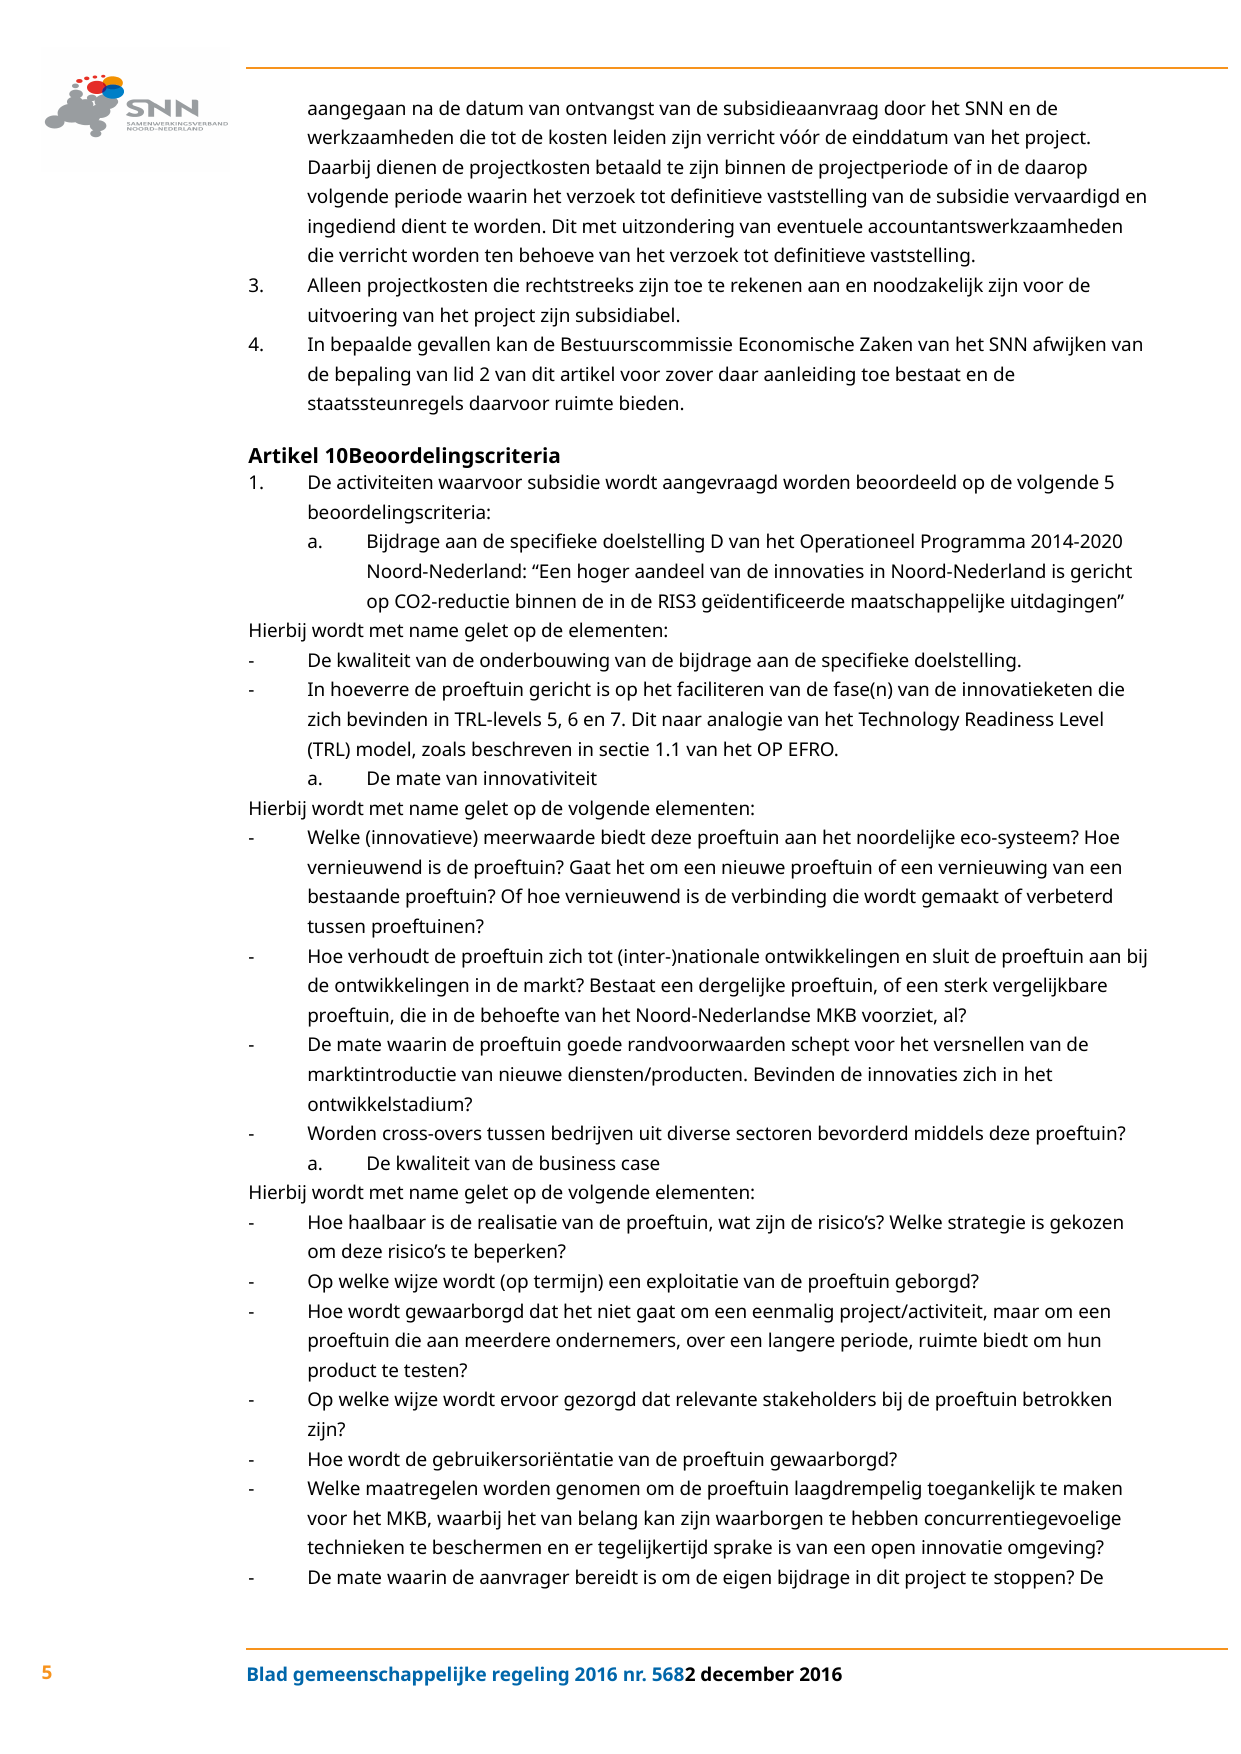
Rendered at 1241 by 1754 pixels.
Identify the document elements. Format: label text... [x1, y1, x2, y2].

list Hoe wordt gewaarborgd dat het niet gaat om een eenmalig project/activiteit, maar om een proeftuin die aan meerdere ondernemers, over een langere periode, ruimte biedt om hun product te testen? [248, 1298, 1152, 1383]
list De mate van innovativiteit [307, 765, 1152, 791]
list De mate waarin de aanvrager bereidt is om de eigen bijdrage in dit project te stoppen? De [248, 1564, 1152, 1590]
list Alleen projectkosten die rechtstreeks zijn toe te rekenen aan en noodzakelijk zijn voor de uitvoering van het project zijn subsidiabel. [248, 272, 1152, 328]
list aangegaan na de datum van ontvangst van de subsidieaanvraag door het SNN en de werkzaamheden die tot de kosten leiden zijn verricht vóór de einddatum van het project. Daarbij dienen de projectkosten betaald te zijn binnen de projectperiode of in de daarop volgende periode waarin het verzoek tot definitieve vaststelling van de subsidie vervaardigd en ingediend dient te worden. Dit met uitzondering van eventuele accountantswerkzaamheden die verricht worden ten behoeve van het verzoek tot definitieve vaststelling. [248, 95, 1152, 268]
list Welke (innovatieve) meerwaarde biedt deze proeftuin aan het noordelijke eco-systeem? Hoe vernieuwend is de proeftuin? Gaat het om een nieuwe proeftuin of een vernieuwing van een bestaande proeftuin? Of hoe vernieuwend is de verbinding die wordt gemaakt of verbeterd tussen proeftuinen? [248, 824, 1152, 939]
list In bepaalde gevallen kan de Bestuurscommissie Economische Zaken van het SNN afwijken van de bepaling van lid 2 van dit artikel voor zover daar aanleiding toe bestaat en de staatssteunregels daarvoor ruimte bieden. [248, 331, 1152, 416]
list Bijdrage aan de specifieke doelstelling D van het Operationeel Programma 2014-2020 Noord-Nederland: “Een hoger aandeel van de innovaties in Noord-Nederland is gericht op CO2-reductie binnen de in de RIS3 geïdentificeerde maatschappelijke uitdagingen” [307, 529, 1152, 613]
list Op welke wijze wordt (op termijn) een exploitatie van de proeftuin geborgd? [248, 1268, 1152, 1294]
list In hoeverre de proeftuin gericht is op het faciliteren van de fase(n) van de innovatieketen die zich bevinden in TRL-levels 5, 6 en 7. Dit naar analogie van het Technology Readiness Level (TRL) model, zoals beschreven in sectie 1.1 van het OP EFRO. [248, 677, 1152, 761]
picture [41, 47, 231, 172]
list De kwaliteit van de onderbouwing van de bijdrage aan de specifieke doelstelling. [248, 647, 1152, 673]
list Op welke wijze wordt ervoor gezorgd dat relevante stakeholders bij de proeftuin betrokken zijn? [248, 1387, 1152, 1442]
list De kwaliteit van de business case [307, 1150, 1152, 1176]
list De mate waarin de proeftuin goede randvoorwaarden schept voor het versnellen van de marktintroductie van nieuwe diensten/producten. Bevinden de innovaties zich in het ontwikkelstadium? [248, 1032, 1152, 1116]
list Hoe haalbaar is de realisatie van de proeftuin, wat zijn de risico’s? Welke strategie is gekozen om deze risico’s te beperken? [248, 1209, 1152, 1264]
text Artikel 10Beoordelingscriteria [248, 441, 1152, 469]
list Hoe wordt de gebruikersoriëntatie van de proeftuin gewaarborgd? [248, 1446, 1152, 1471]
list Hoe verhoudt de proeftuin zich tot (inter-)nationale ontwikkelingen en sluit de proeftuin aan bij de ontwikkelingen in de markt? Bestaat een dergelijke proeftuin, of een sterk vergelijkbare proeftuin, die in de behoefte van het Noord-Nederlandse MKB voorziet, al? [248, 943, 1152, 1028]
list Worden cross-overs tussen bedrijven uit diverse sectoren bevorderd middels deze proeftuin? [248, 1120, 1152, 1146]
text Hierbij wordt met name gelet op de volgende elementen: [248, 1179, 1152, 1205]
list De activiteiten waarvoor subsidie wordt aangevraagd worden beoordeeld op de volgende 5 beoordelingscriteria: [248, 469, 1152, 525]
list Welke maatregelen worden genomen om de proeftuin laagdrempelig toegankelijk te maken voor het MKB, waarbij het van belang kan zijn waarborgen te hebben concurrentiegevoelige technieken te beschermen en er tegelijkertijd sprake is van een open innovatie omgeving? [248, 1475, 1152, 1560]
text Hierbij wordt met name gelet op de volgende elementen: [248, 795, 1152, 821]
text Hierbij wordt met name gelet op de elementen: [248, 617, 1152, 643]
